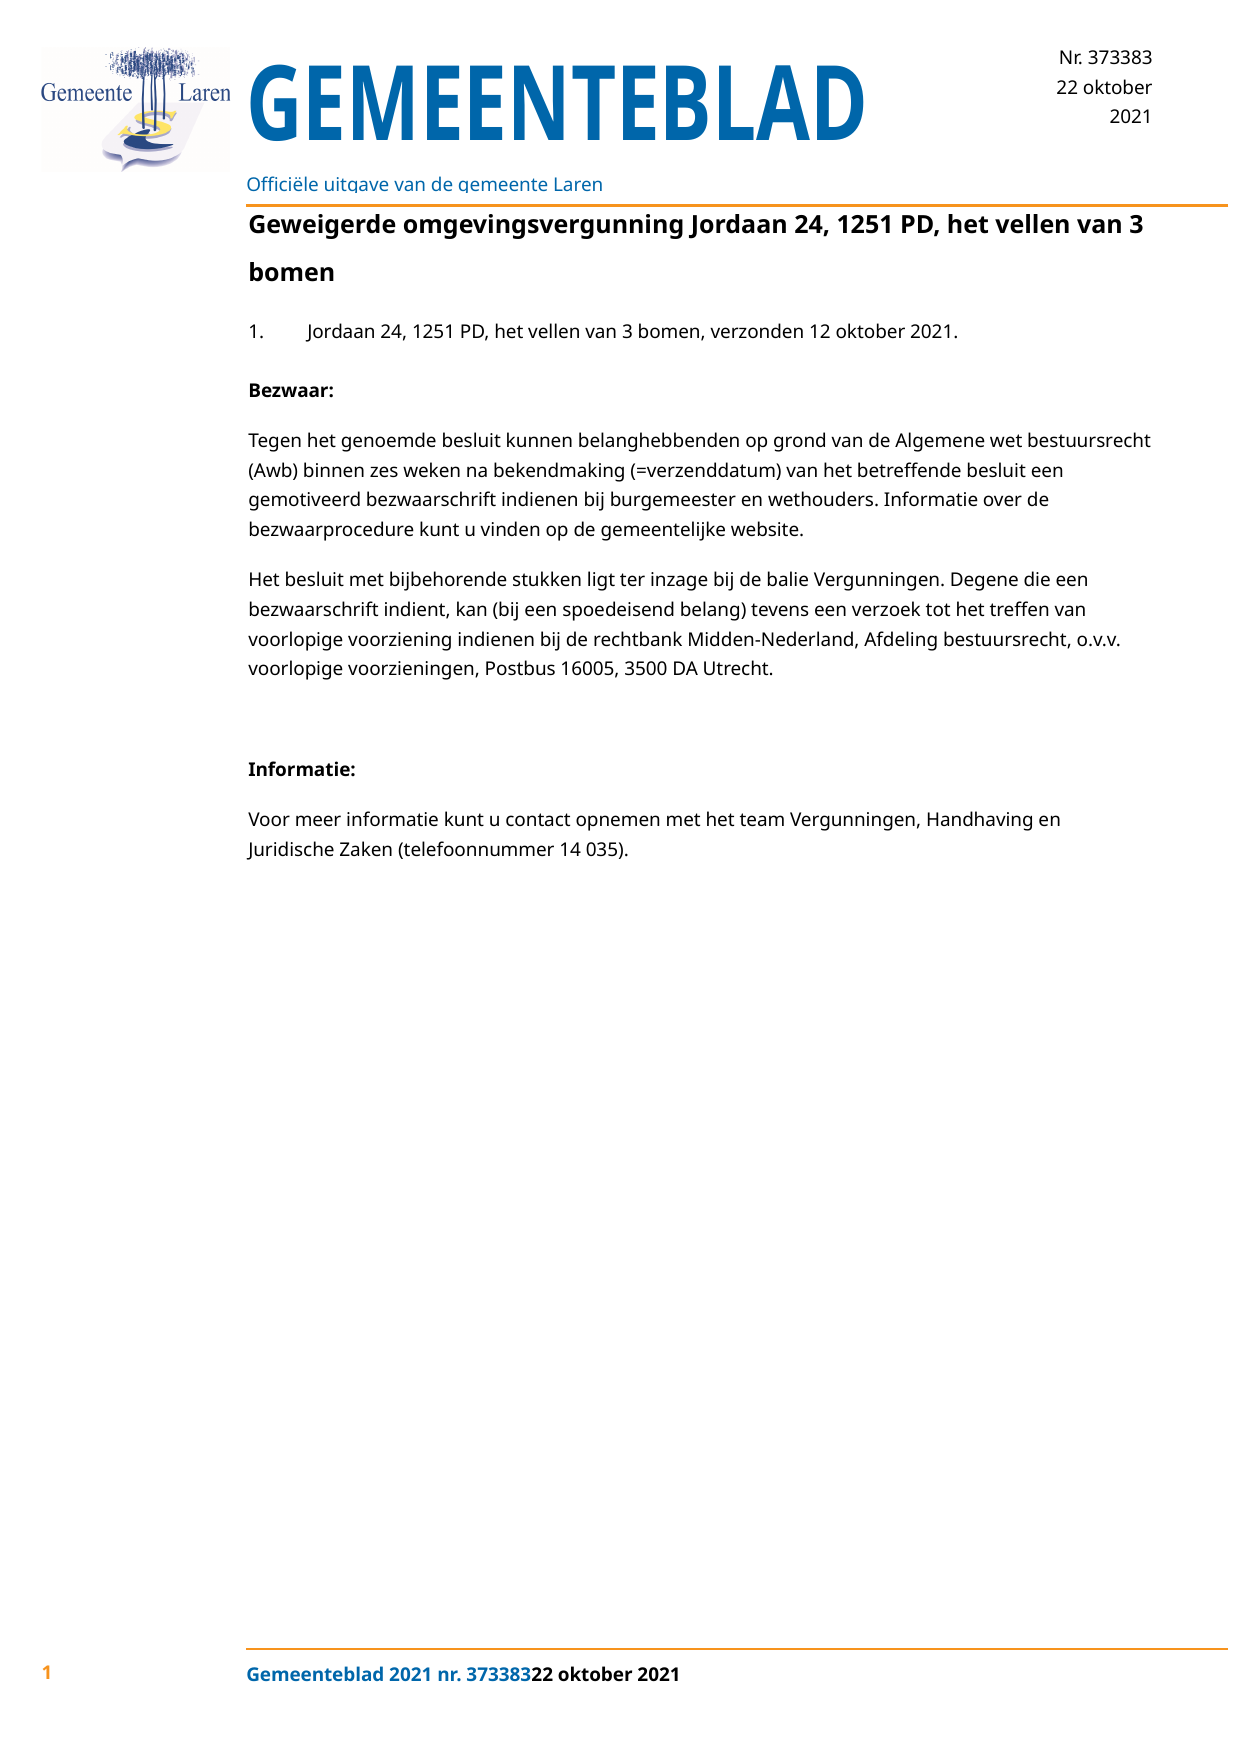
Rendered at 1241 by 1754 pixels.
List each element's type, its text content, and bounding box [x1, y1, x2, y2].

text Informatie: [248, 756, 1152, 782]
text Geweigerde omgevingsvergunning Jordaan 24, 1251 PD, het vellen van 3 bomen [248, 207, 1152, 288]
list Jordaan 24, 1251 PD, het vellen van 3 bomen, verzonden 12 oktober 2021. [248, 318, 1152, 344]
picture [41, 47, 231, 172]
text Het besluit met bijbehorende stukken ligt ter inzage bij de balie Vergunningen. Degene die een bezwaarschrift indient, kan (bij een spoedeisend belang) tevens een verzoek tot het treffen van voorlopige voorziening indienen bij de rechtbank Midden-Nederland, Afdeling bestuursrecht, o.v.v. voorlopige voorzieningen, Postbus 16005, 3500 DA Utrecht. [248, 567, 1152, 681]
text Bezwaar: [248, 377, 1152, 403]
text Tegen het genoemde besluit kunnen belanghebbenden op grond van de Algemene wet bestuursrecht (Awb) binnen zes weken na bekendmaking (=verzenddatum) van het betreffende besluit een gemotiveerd bezwaarschrift indienen bij burgemeester en wethouders. Informatie over de bezwaarprocedure kunt u vinden op de gemeentelijke website. [248, 427, 1152, 542]
text Voor meer informatie kunt u contact opnemen met het team Vergunningen, Handhaving en Juridische Zaken (telefoonnummer 14 035). [248, 807, 1152, 862]
